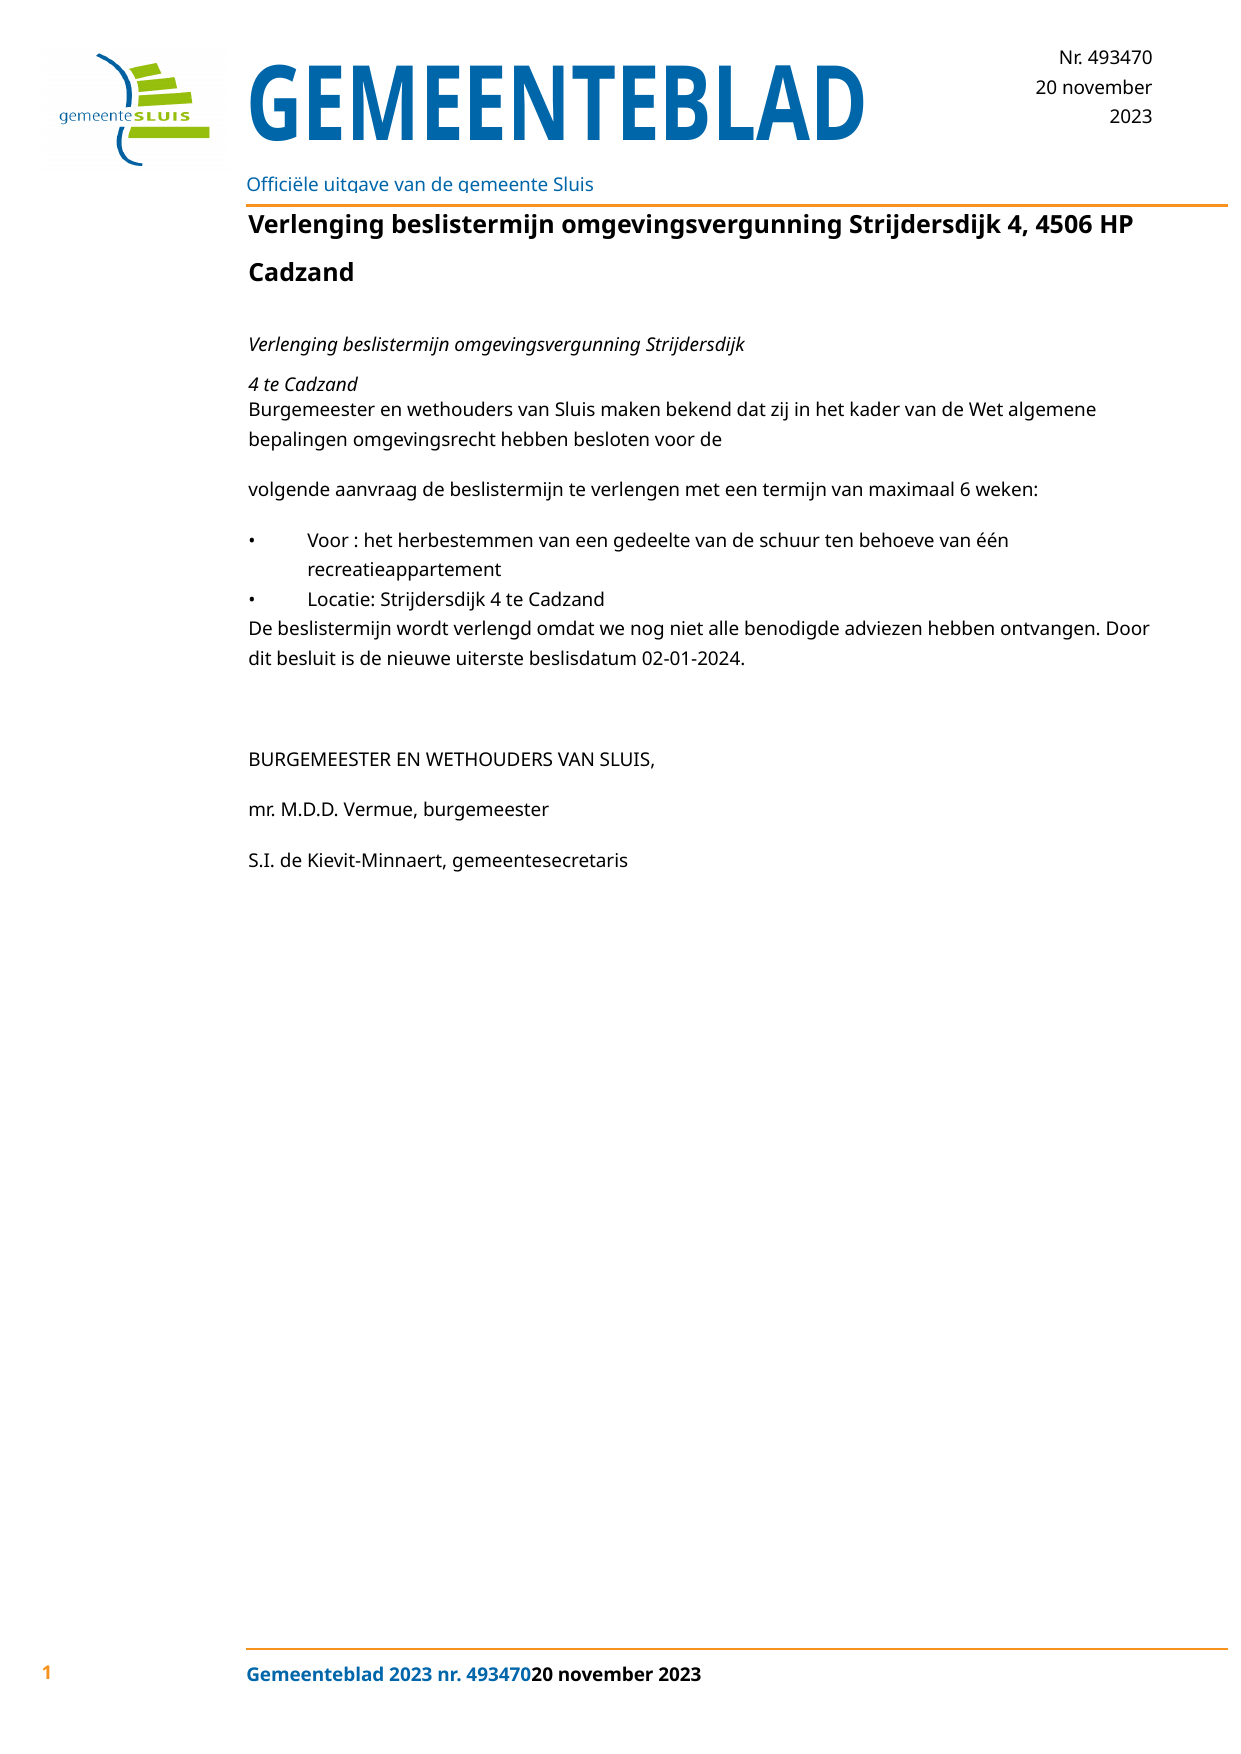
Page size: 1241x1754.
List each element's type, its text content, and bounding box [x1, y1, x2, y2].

text 4 te Cadzand [248, 371, 1152, 396]
text S.I. de Kievit-Minnaert, gemeentesecretaris [248, 847, 1152, 873]
text BURGEMEESTER EN WETHOUDERS VAN SLUIS, [248, 746, 1152, 772]
list Locatie: Strijdersdijk 4 te Cadzand [248, 586, 1152, 612]
text Verlenging beslistermijn omgevingsvergunning Strijdersdijk [248, 331, 1152, 357]
text volgende aanvraag de beslistermijn te verlengen met een termijn van maximaal 6 weken: [248, 476, 1152, 502]
picture [41, 47, 231, 172]
text Verlenging beslistermijn omgevingsvergunning Strijdersdijk 4, 4506 HP Cadzand [248, 207, 1152, 288]
text De beslistermijn wordt verlengd omdat we nog niet alle benodigde adviezen hebben ontvangen. Door dit besluit is de nieuwe uiterste beslisdatum 02-01-2024. [248, 616, 1152, 671]
list Voor : het herbestemmen van een gedeelte van de schuur ten behoeve van één recreatieappartement [248, 527, 1152, 582]
text Burgemeester en wethouders van Sluis maken bekend dat zij in het kader van de Wet algemene bepalingen omgevingsrecht hebben besloten voor de [248, 396, 1152, 452]
text mr. M.D.D. Vermue, burgemeester [248, 796, 1152, 822]
